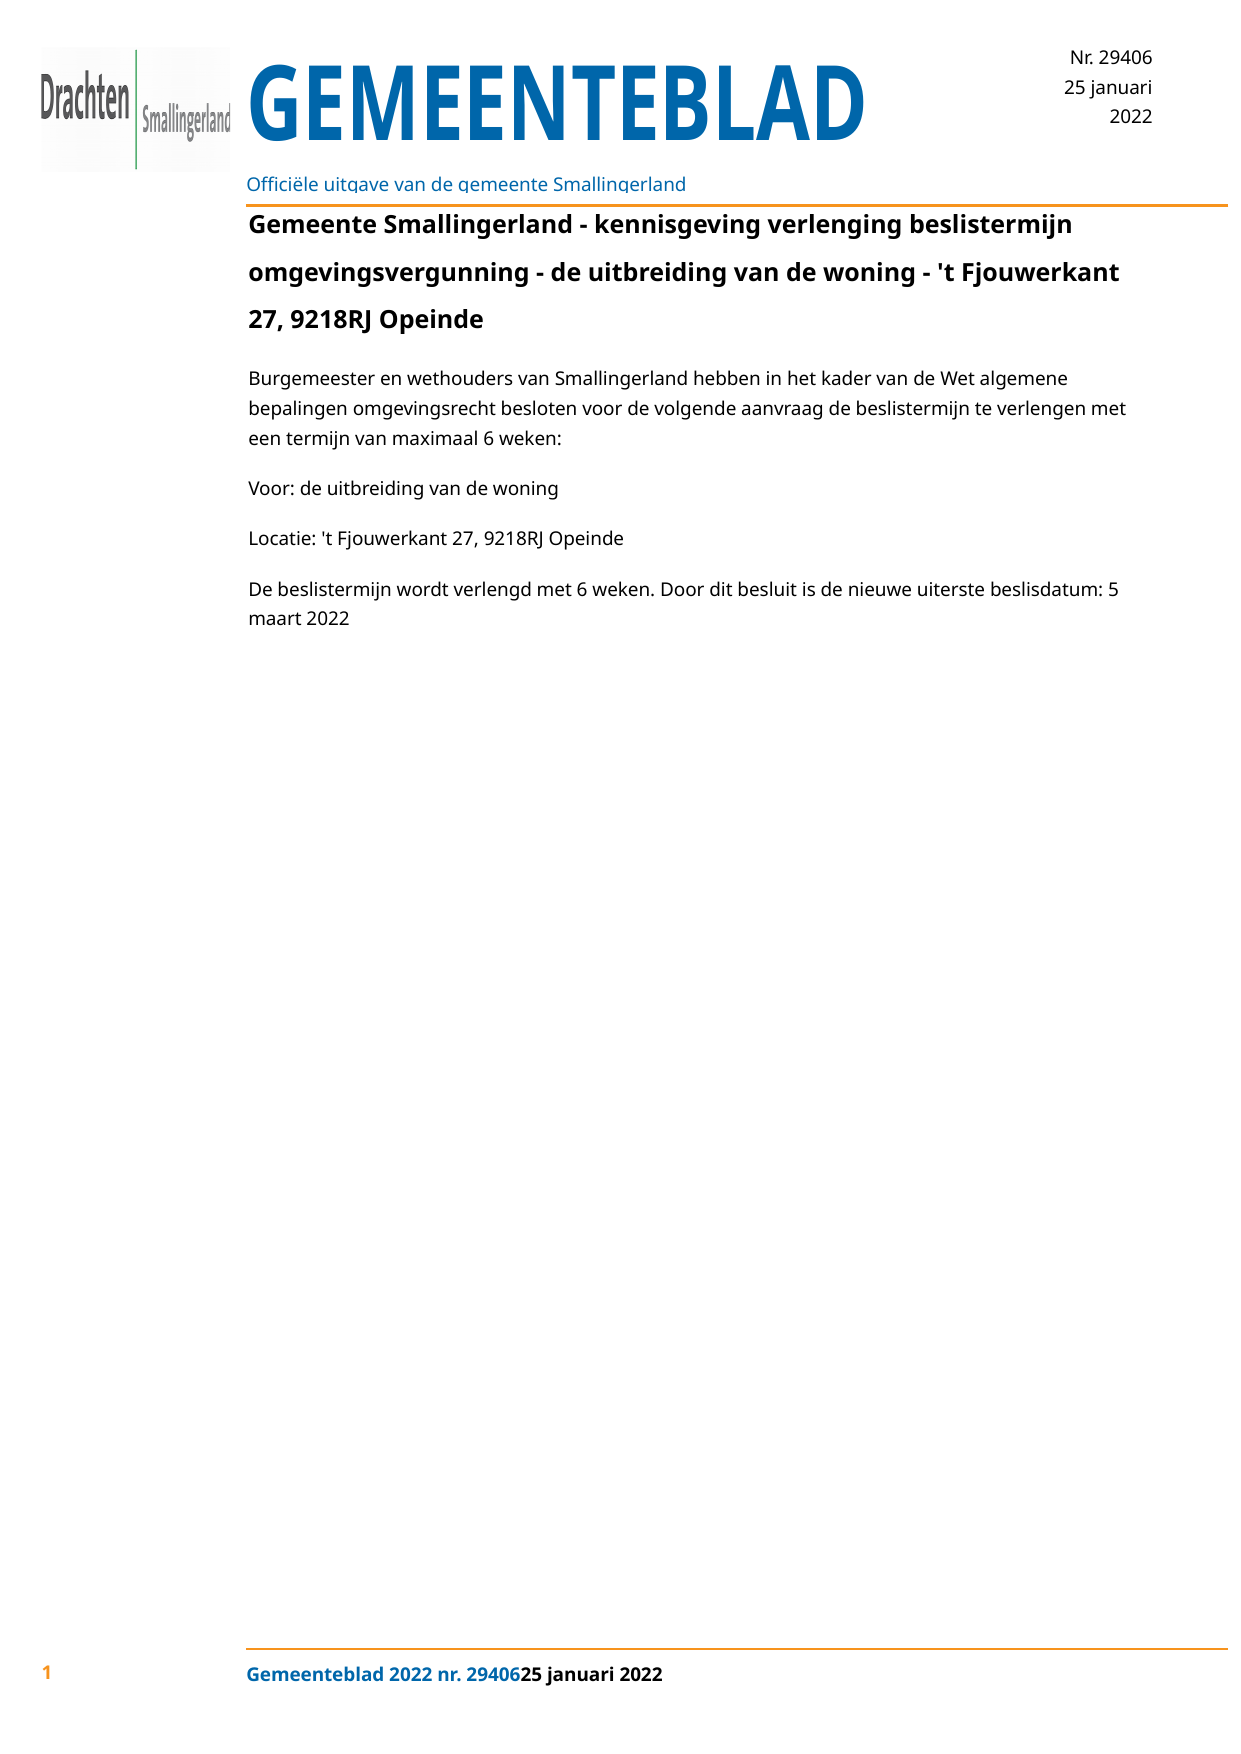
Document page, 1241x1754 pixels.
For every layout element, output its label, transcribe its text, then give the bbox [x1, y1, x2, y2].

text De beslistermijn wordt verlengd met 6 weken. Door dit besluit is de nieuwe uiterste beslisdatum: 5 maart 2022 [248, 576, 1152, 631]
text Burgemeester en wethouders van Smallingerland hebben in het kader van de Wet algemene bepalingen omgevingsrecht besloten voor de volgende aanvraag de beslistermijn te verlengen met een termijn van maximaal 6 weken: [248, 366, 1152, 450]
picture [41, 47, 231, 172]
text Voor: de uitbreiding van de woning [248, 475, 1152, 501]
text Locatie: 't Fjouwerkant 27, 9218RJ Opeinde [248, 526, 1152, 551]
text Gemeente Smallingerland - kennisgeving verlenging beslistermijn omgevingsvergunning - de uitbreiding van de woning - 't Fjouwerkant 27, 9218RJ Opeinde [248, 207, 1152, 336]
